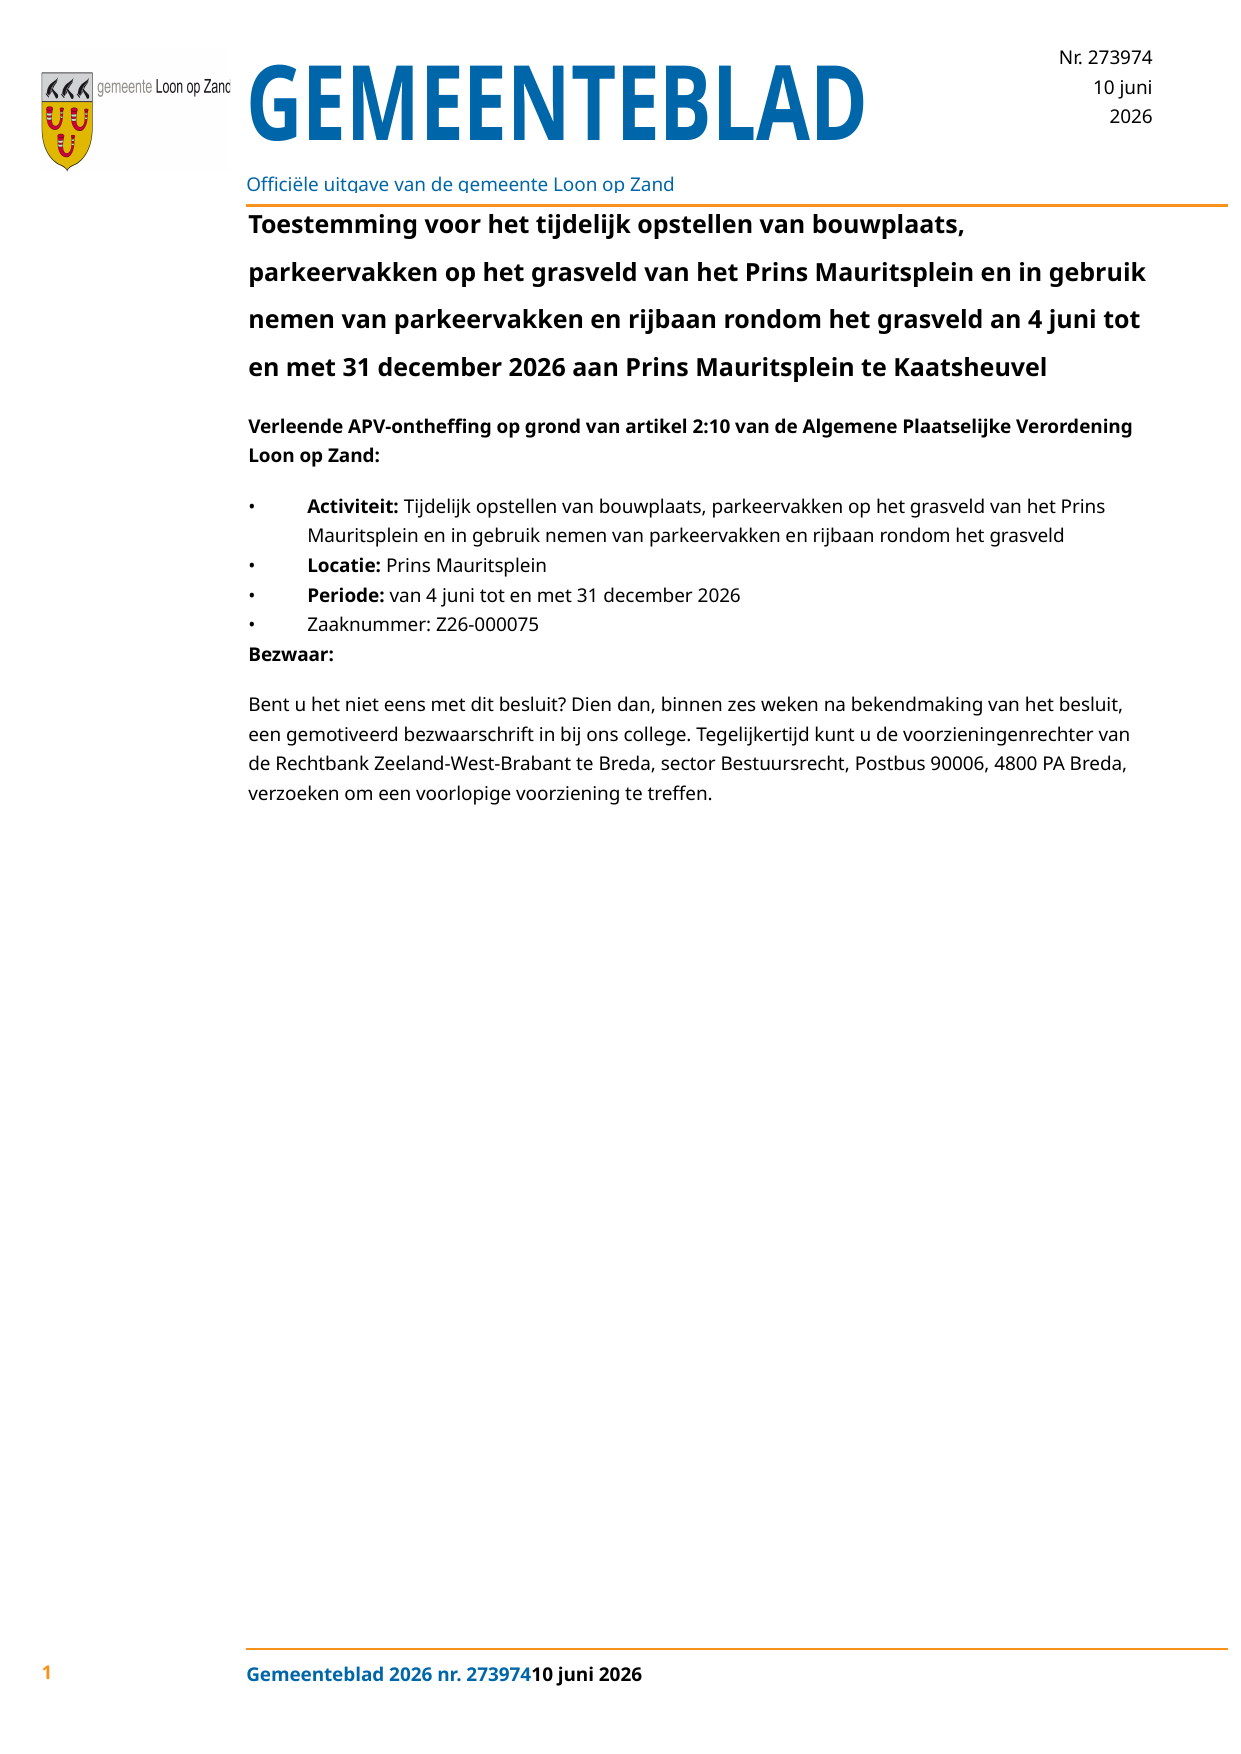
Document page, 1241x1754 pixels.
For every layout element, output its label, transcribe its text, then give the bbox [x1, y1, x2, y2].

list Periode: van 4 juni tot en met 31 december 2026 [248, 582, 1152, 608]
text Bent u het niet eens met dit besluit? Dien dan, binnen zes weken na bekendmaking van het besluit, een gemotiveerd bezwaarschrift in bij ons college. Tegelijkertijd kunt u de voorzieningenrechter van de Rechtbank Zeeland-West-Brabant te Breda, sector Bestuursrecht, Postbus 90006, 4800 PA Breda, verzoeken om een voorlopige voorziening te treffen. [248, 691, 1152, 806]
text Bezwaar: [248, 641, 1152, 667]
picture [41, 47, 231, 172]
list Activiteit: Tijdelijk opstellen van bouwplaats, parkeervakken op het grasveld van het Prins Mauritsplein en in gebruik nemen van parkeervakken en rijbaan rondom het grasveld [248, 493, 1152, 548]
text Toestemming voor het tijdelijk opstellen van bouwplaats, parkeervakken op het grasveld van het Prins Mauritsplein en in gebruik nemen van parkeervakken en rijbaan rondom het grasveld an 4 juni tot en met 31 december 2026 aan Prins Mauritsplein te Kaatsheuvel [248, 207, 1152, 384]
text Verleende APV-ontheffing op grond van artikel 2:10 van de Algemene Plaatselijke Verordening Loon op Zand: [248, 413, 1152, 468]
list Zaaknummer: Z26-000075 [248, 611, 1152, 637]
list Locatie: Prins Mauritsplein [248, 552, 1152, 578]
